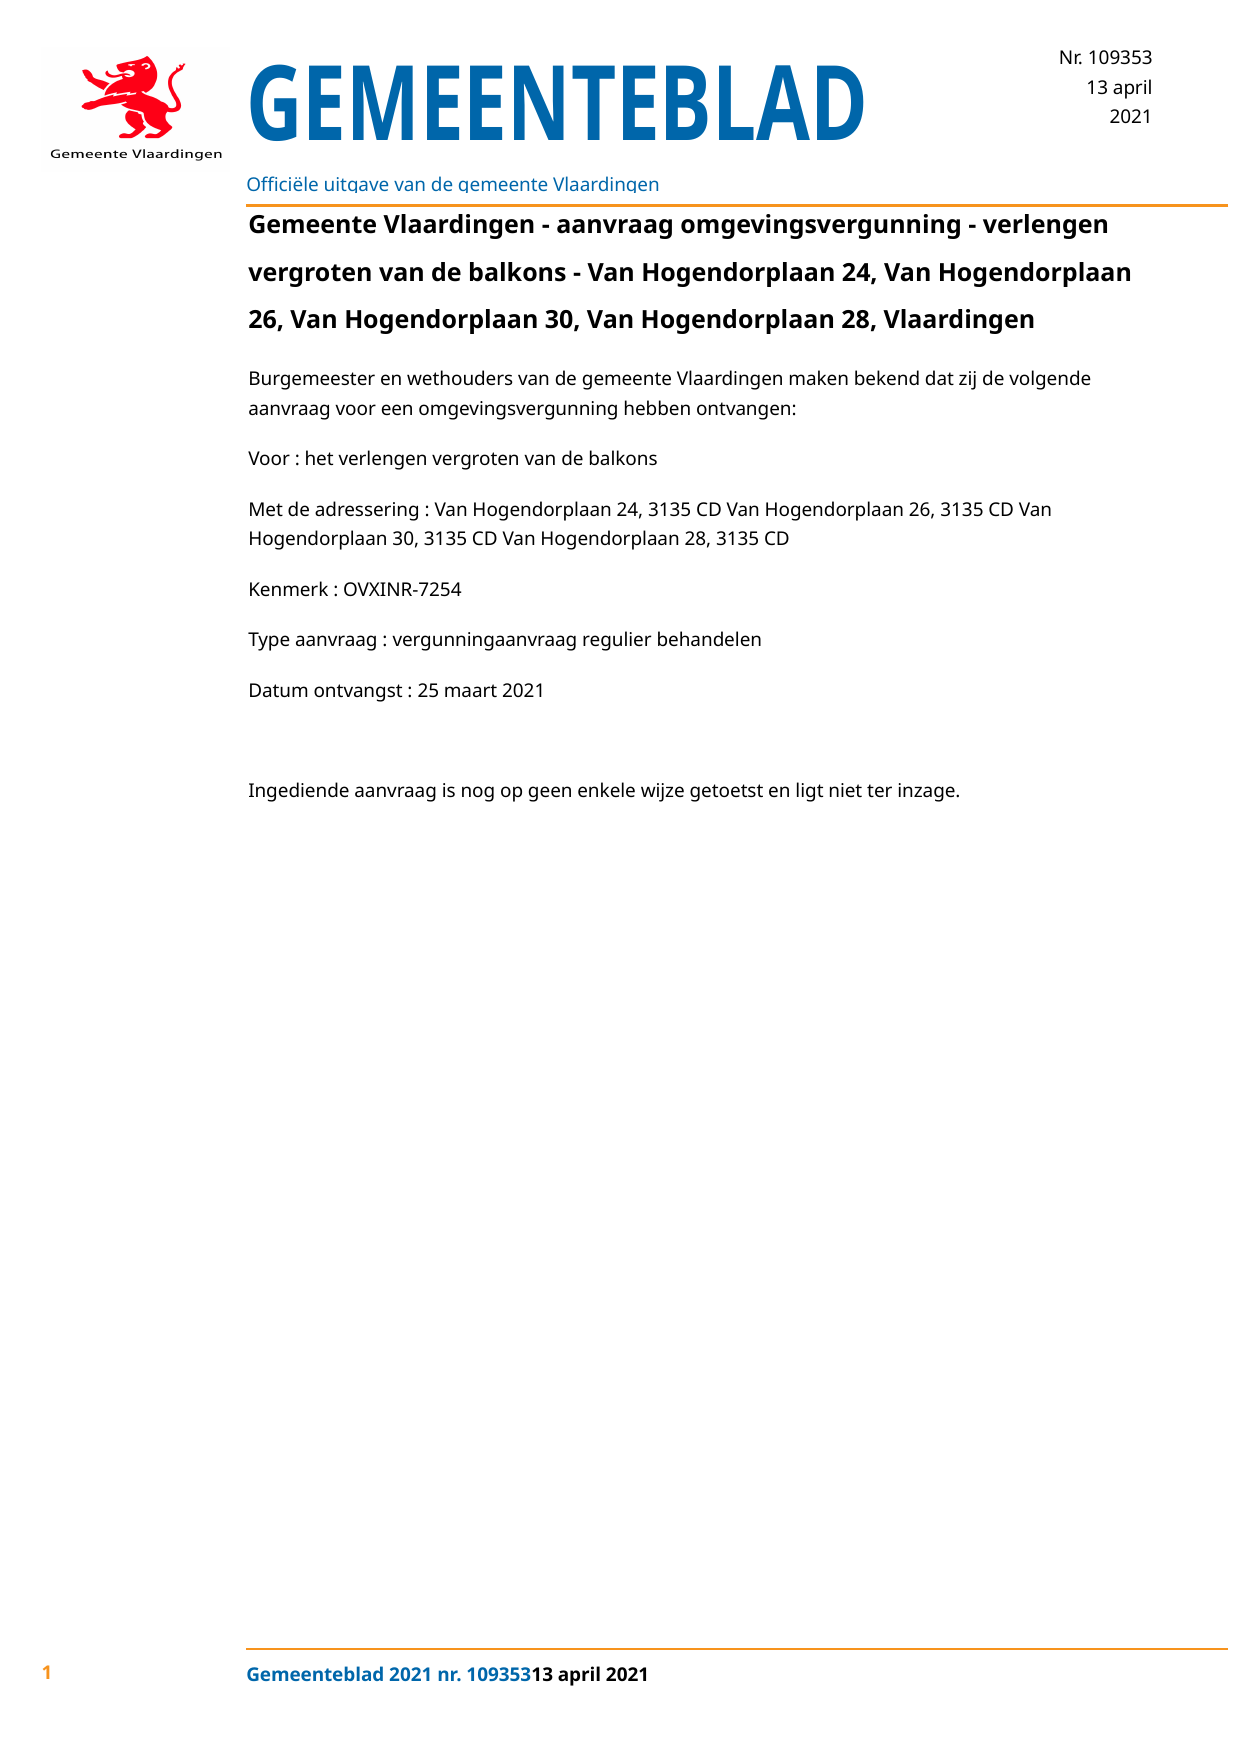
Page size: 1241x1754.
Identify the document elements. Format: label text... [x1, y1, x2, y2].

text Voor : het verlengen vergroten van de balkons [248, 446, 1152, 471]
text Met de adressering : Van Hogendorplaan 24, 3135 CD Van Hogendorplaan 26, 3135 CD Van Hogendorplaan 30, 3135 CD Van Hogendorplaan 28, 3135 CD [248, 496, 1152, 551]
text Datum ontvangst : 25 maart 2021 [248, 677, 1152, 702]
text Ingediende aanvraag is nog op geen enkele wijze getoetst en ligt niet ter inzage. [248, 778, 1152, 803]
picture [41, 47, 231, 172]
text Type aanvraag : vergunningaanvraag regulier behandelen [248, 626, 1152, 652]
text Gemeente Vlaardingen - aanvraag omgevingsvergunning - verlengen vergroten van de balkons - Van Hogendorplaan 24, Van Hogendorplaan 26, Van Hogendorplaan 30, Van Hogendorplaan 28, Vlaardingen [248, 207, 1152, 336]
text Burgemeester en wethouders van de gemeente Vlaardingen maken bekend dat zij de volgende aanvraag voor een omgevingsvergunning hebben ontvangen: [248, 366, 1152, 421]
text Kenmerk : OVXINR-7254 [248, 576, 1152, 602]
